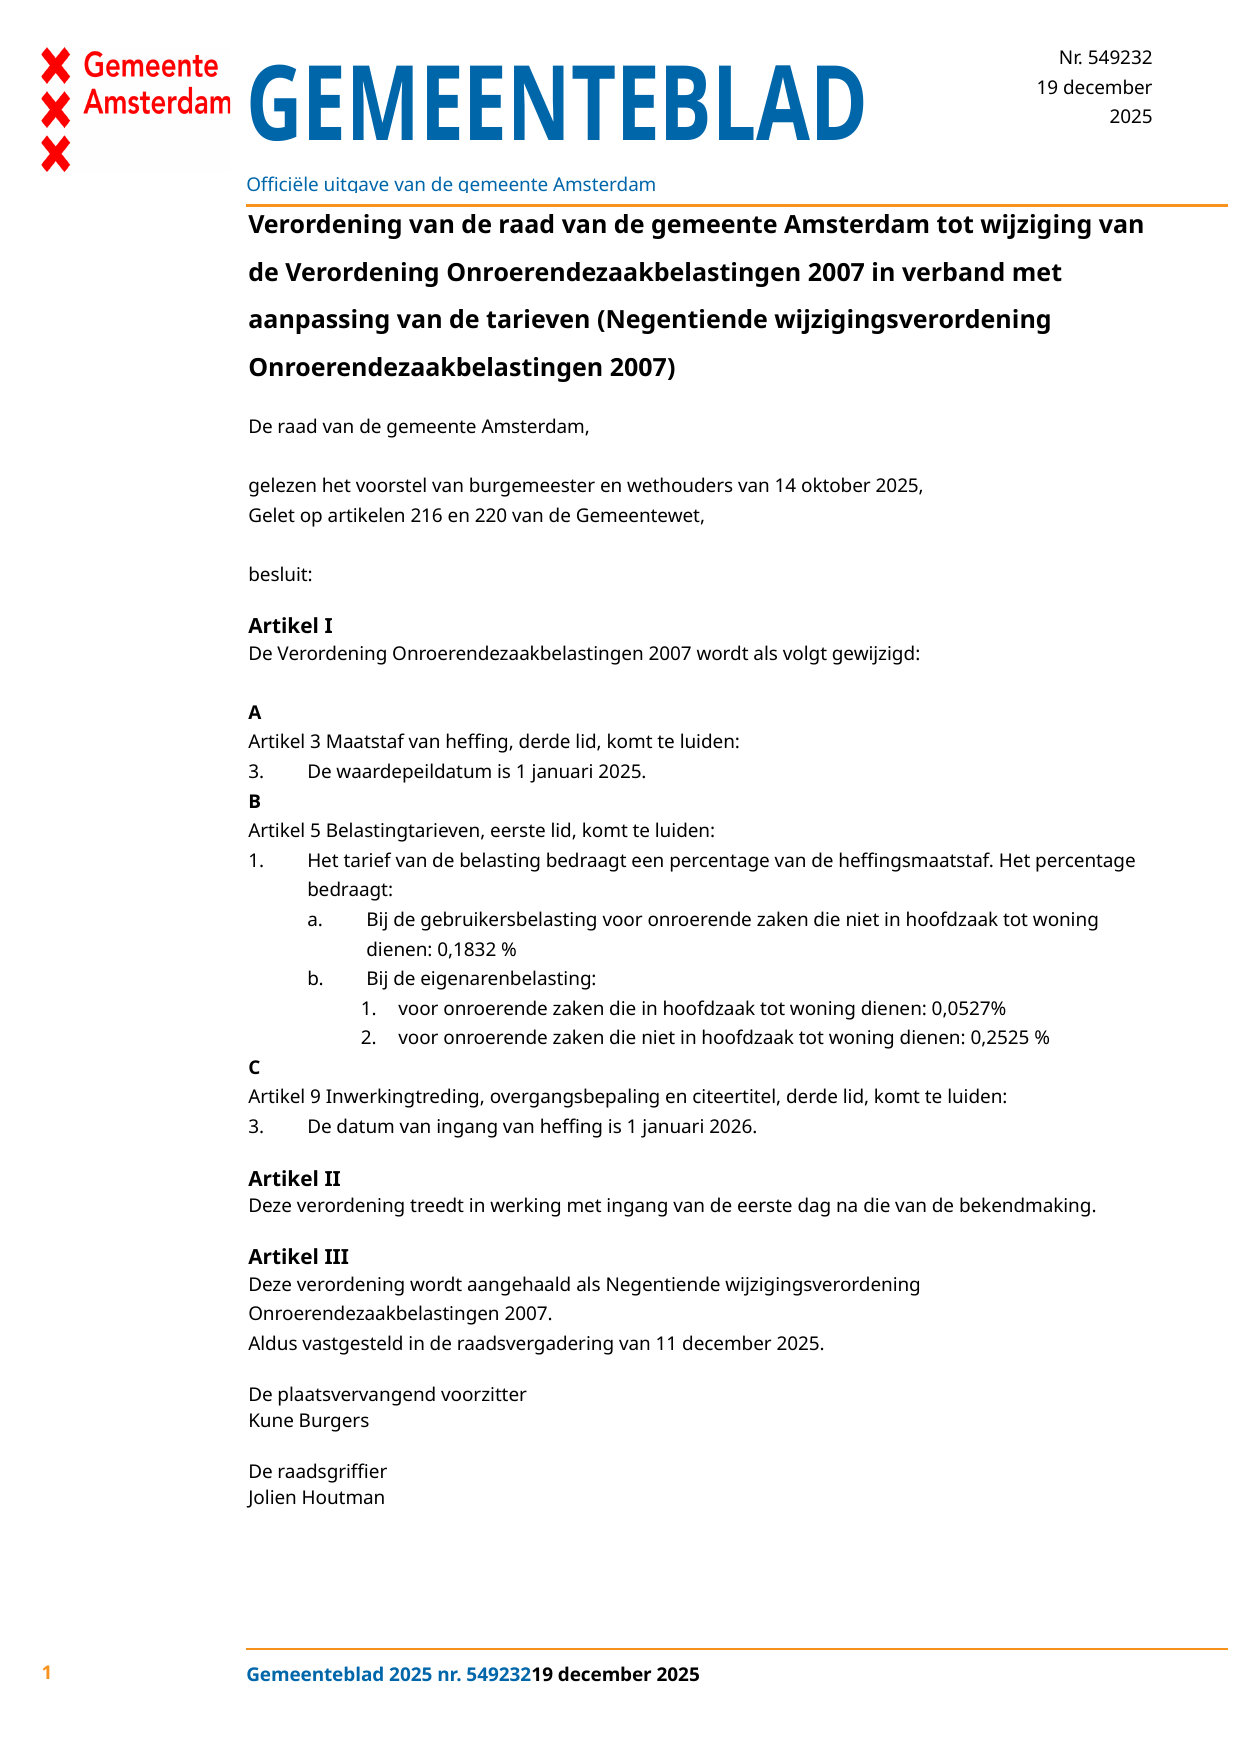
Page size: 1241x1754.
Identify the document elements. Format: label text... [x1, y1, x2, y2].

list De waardepeildatum is 1 januari 2025. [248, 758, 1152, 784]
text Artikel II [248, 1164, 1152, 1192]
list Bij de gebruikersbelasting voor onroerende zaken die niet in hoofdzaak tot woning dienen: 0,1832 % [307, 906, 1152, 961]
text Jolien Houtman [248, 1484, 1152, 1510]
text B [248, 788, 1152, 813]
text A [248, 699, 1152, 725]
text De raadsgriffier [248, 1459, 1152, 1484]
text Artikel III [248, 1242, 1152, 1271]
list De datum van ingang van heffing is 1 januari 2026. [248, 1113, 1152, 1139]
picture [41, 47, 231, 172]
text Artikel I [248, 611, 1152, 640]
list voor onroerende zaken die in hoofdzaak tot woning dienen: 0,0527% [361, 995, 1152, 1021]
text C [248, 1054, 1152, 1080]
text Artikel 3 Maatstaf van heffing, derde lid, komt te luiden: [248, 729, 1152, 754]
list Het tarief van de belasting bedraagt een percentage van de heffingsmaatstaf. Het percentage bedraagt: [248, 847, 1152, 902]
text De Verordening Onroerendezaakbelastingen 2007 wordt als volgt gewijzigd: [248, 640, 1152, 666]
text Verordening van de raad van de gemeente Amsterdam tot wijziging van de Verordening Onroerendezaakbelastingen 2007 in verband met aanpassing van de tarieven (Negentiende wijzigingsverordening Onroerendezaakbelastingen 2007) [248, 207, 1152, 384]
text De plaatsvervangend voorzitter [248, 1382, 1152, 1407]
text gelezen het voorstel van burgemeester en wethouders van 14 oktober 2025, [248, 472, 1152, 498]
text Deze verordening treedt in werking met ingang van de eerste dag na die van de bekendmaking. [248, 1192, 1152, 1218]
text Gelet op artikelen 216 en 220 van de Gemeentewet, [248, 502, 1152, 528]
text besluit: [248, 561, 1152, 587]
list voor onroerende zaken die niet in hoofdzaak tot woning dienen: 0,2525 % [361, 1024, 1152, 1050]
text Artikel 9 Inwerkingtreding, overgangsbepaling en citeertitel, derde lid, komt te luiden: [248, 1084, 1152, 1109]
text Deze verordening wordt aangehaald als Negentiende wijzigingsverordening Onroerendezaakbelastingen 2007. [248, 1271, 1152, 1326]
text Kune Burgers [248, 1407, 1152, 1433]
text De raad van de gemeente Amsterdam, [248, 413, 1152, 439]
text Artikel 5 Belastingtarieven, eerste lid, komt te luiden: [248, 817, 1152, 843]
text Aldus vastgesteld in de raadsvergadering van 11 december 2025. [248, 1330, 1152, 1356]
list Bij de eigenarenbelasting: [307, 965, 1152, 991]
